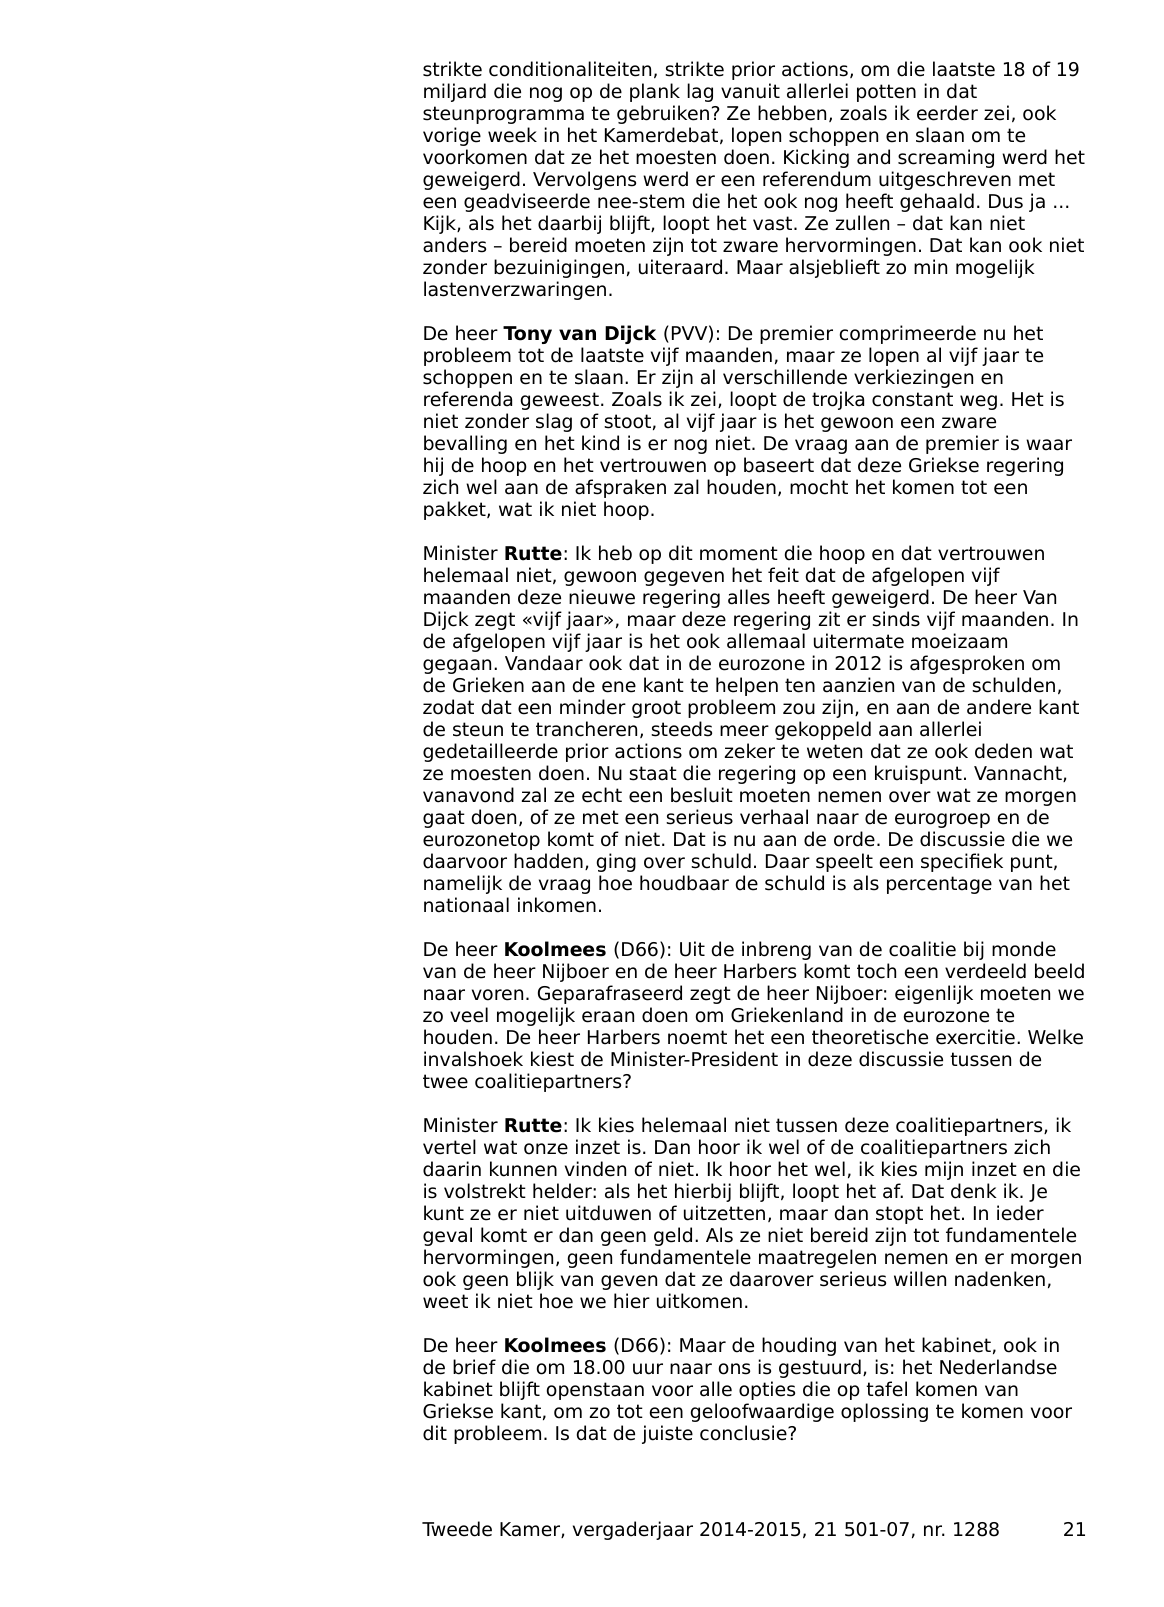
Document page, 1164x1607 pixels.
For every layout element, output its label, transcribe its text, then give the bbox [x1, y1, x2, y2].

text Minister Rutte: Ik heb op dit moment die hoop en dat vertrouwen helemaal niet, gewoon gegeven het feit dat de afgelopen vijf maanden deze nieuwe regering alles heeft geweigerd. De heer Van Dijck zegt «vijf jaar», maar deze regering zit er sinds vijf maanden. In de afgelopen vijf jaar is het ook allemaal uitermate moeizaam gegaan. Vandaar ook dat in de eurozone in 2012 is afgesproken om de Grieken aan de ene kant te helpen ten aanzien van de schulden, zodat dat een minder groot probleem zou zijn, en aan de andere kant de steun te trancheren, steeds meer gekoppeld aan allerlei gedetailleerde prior actions om zeker te weten dat ze ook deden wat ze moesten doen. Nu staat die regering op een kruispunt. Vannacht, vanavond zal ze echt een besluit moeten nemen over wat ze morgen gaat doen, of ze met een serieus verhaal naar de eurogroep en de eurozonetop komt of niet. Dat is nu aan de orde. De discussie die we daarvoor hadden, ging over schuld. Daar speelt een specifiek punt, namelijk de vraag hoe houdbaar de schuld is als percentage van het nationaal inkomen. [422, 543, 1087, 917]
text De heer Koolmees (D66): Uit de inbreng van de coalitie bij monde van de heer Nijboer en de heer Harbers komt toch een verdeeld beeld naar voren. Geparafraseerd zegt de heer Nijboer: eigenlijk moeten we zo veel mogelijk eraan doen om Griekenland in de eurozone te houden. De heer Harbers noemt het een theoretische exercitie. Welke invalshoek kiest de Minister-President in deze discussie tussen de twee coalitiepartners? [422, 939, 1087, 1093]
text De heer Koolmees (D66): Maar de houding van het kabinet, ook in de brief die om 18.00 uur naar ons is gestuurd, is: het Nederlandse kabinet blijft openstaan voor alle opties die op tafel komen van Griekse kant, om zo tot een geloofwaardige oplossing te komen voor dit probleem. Is dat de juiste conclusie? [422, 1335, 1087, 1445]
text De heer Tony van Dijck (PVV): De premier comprimeerde nu het probleem tot de laatste vijf maanden, maar ze lopen al vijf jaar te schoppen en te slaan. Er zijn al verschillende verkiezingen en referenda geweest. Zoals ik zei, loopt de trojka constant weg. Het is niet zonder slag of stoot, al vijf jaar is het gewoon een zware bevalling en het kind is er nog niet. De vraag aan de premier is waar hij de hoop en het vertrouwen op baseert dat deze Griekse regering zich wel aan de afspraken zal houden, mocht het komen tot een pakket, wat ik niet hoop. [422, 323, 1087, 521]
text strikte conditionaliteiten, strikte prior actions, om die laatste 18 of 19 miljard die nog op de plank lag vanuit allerlei potten in dat steunprogramma te gebruiken? Ze hebben, zoals ik eerder zei, ook vorige week in het Kamerdebat, lopen schoppen en slaan om te voorkomen dat ze het moesten doen. Kicking and screaming werd het geweigerd. Vervolgens werd er een referendum uitgeschreven met een geadviseerde nee-stem die het ook nog heeft gehaald. Dus ja ... Kijk, als het daarbij blijft, loopt het vast. Ze zullen – dat kan niet anders – bereid moeten zijn tot zware hervormingen. Dat kan ook niet zonder bezuinigingen, uiteraard. Maar alsjeblieft zo min mogelijk lastenverzwaringen. [422, 59, 1087, 301]
text Minister Rutte: Ik kies helemaal niet tussen deze coalitiepartners, ik vertel wat onze inzet is. Dan hoor ik wel of de coalitiepartners zich daarin kunnen vinden of niet. Ik hoor het wel, ik kies mijn inzet en die is volstrekt helder: als het hierbij blijft, loopt het af. Dat denk ik. Je kunt ze er niet uitduwen of uitzetten, maar dan stopt het. In ieder geval komt er dan geen geld. Als ze niet bereid zijn tot fundamentele hervormingen, geen fundamentele maatregelen nemen en er morgen ook geen blijk van geven dat ze daarover serieus willen nadenken, weet ik niet hoe we hier uitkomen. [422, 1115, 1087, 1313]
